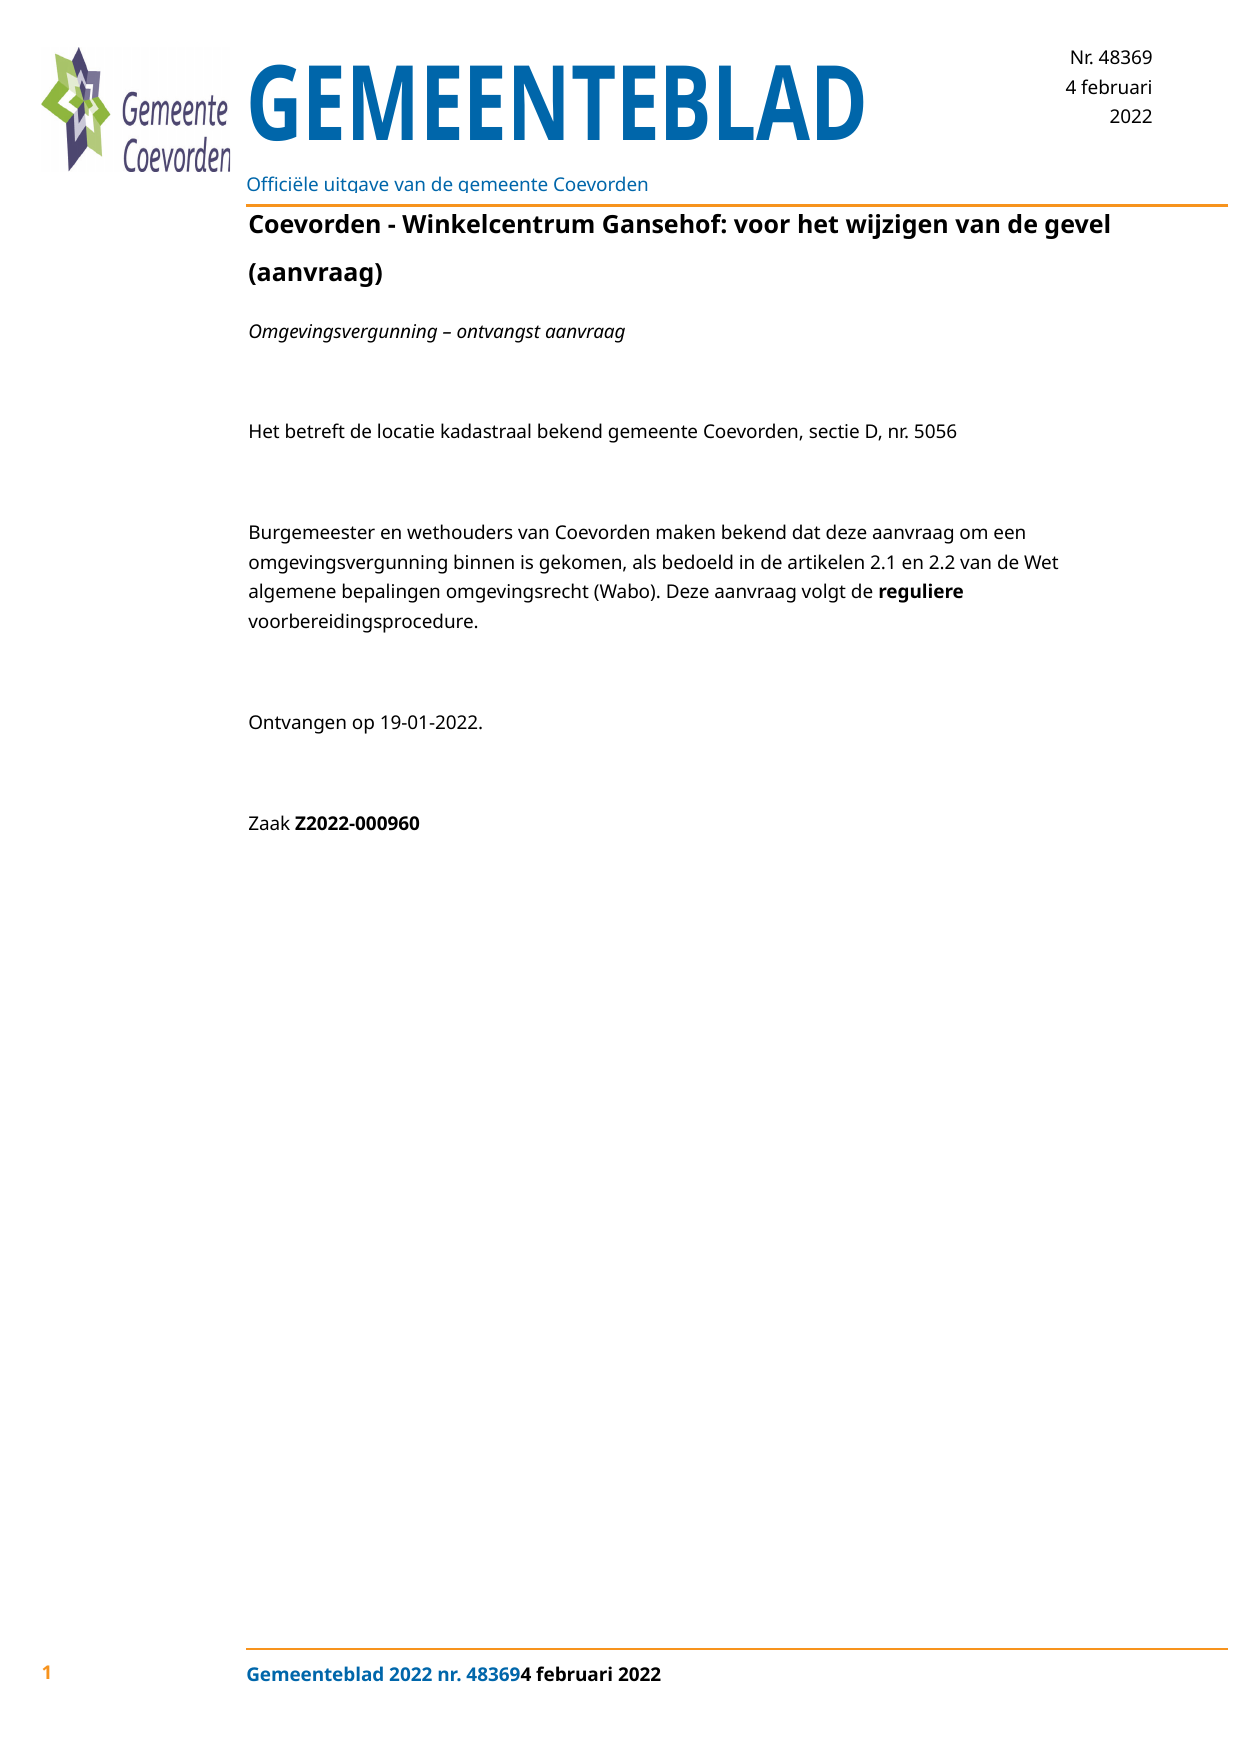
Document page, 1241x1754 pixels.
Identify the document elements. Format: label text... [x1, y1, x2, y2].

text Burgemeester en wethouders van Coevorden maken bekend dat deze aanvraag om een omgevingsvergunning binnen is gekomen, als bedoeld in de artikelen 2.1 en 2.2 van de Wet algemene bepalingen omgevingsrecht (Wabo). Deze aanvraag volgt de reguliere voorbereidingsprocedure. [248, 519, 1152, 634]
text Coevorden - Winkelcentrum Gansehof: voor het wijzigen van de gevel (aanvraag) [248, 207, 1152, 288]
text Omgevingsvergunning – ontvangst aanvraag [248, 318, 1152, 344]
picture [41, 47, 231, 172]
text Ontvangen op 19-01-2022. [248, 709, 1152, 735]
text Het betreft de locatie kadastraal bekend gemeente Coevorden, sectie D, nr. 5056 [248, 419, 1152, 444]
text Zaak Z2022-000960 [248, 810, 1152, 836]
